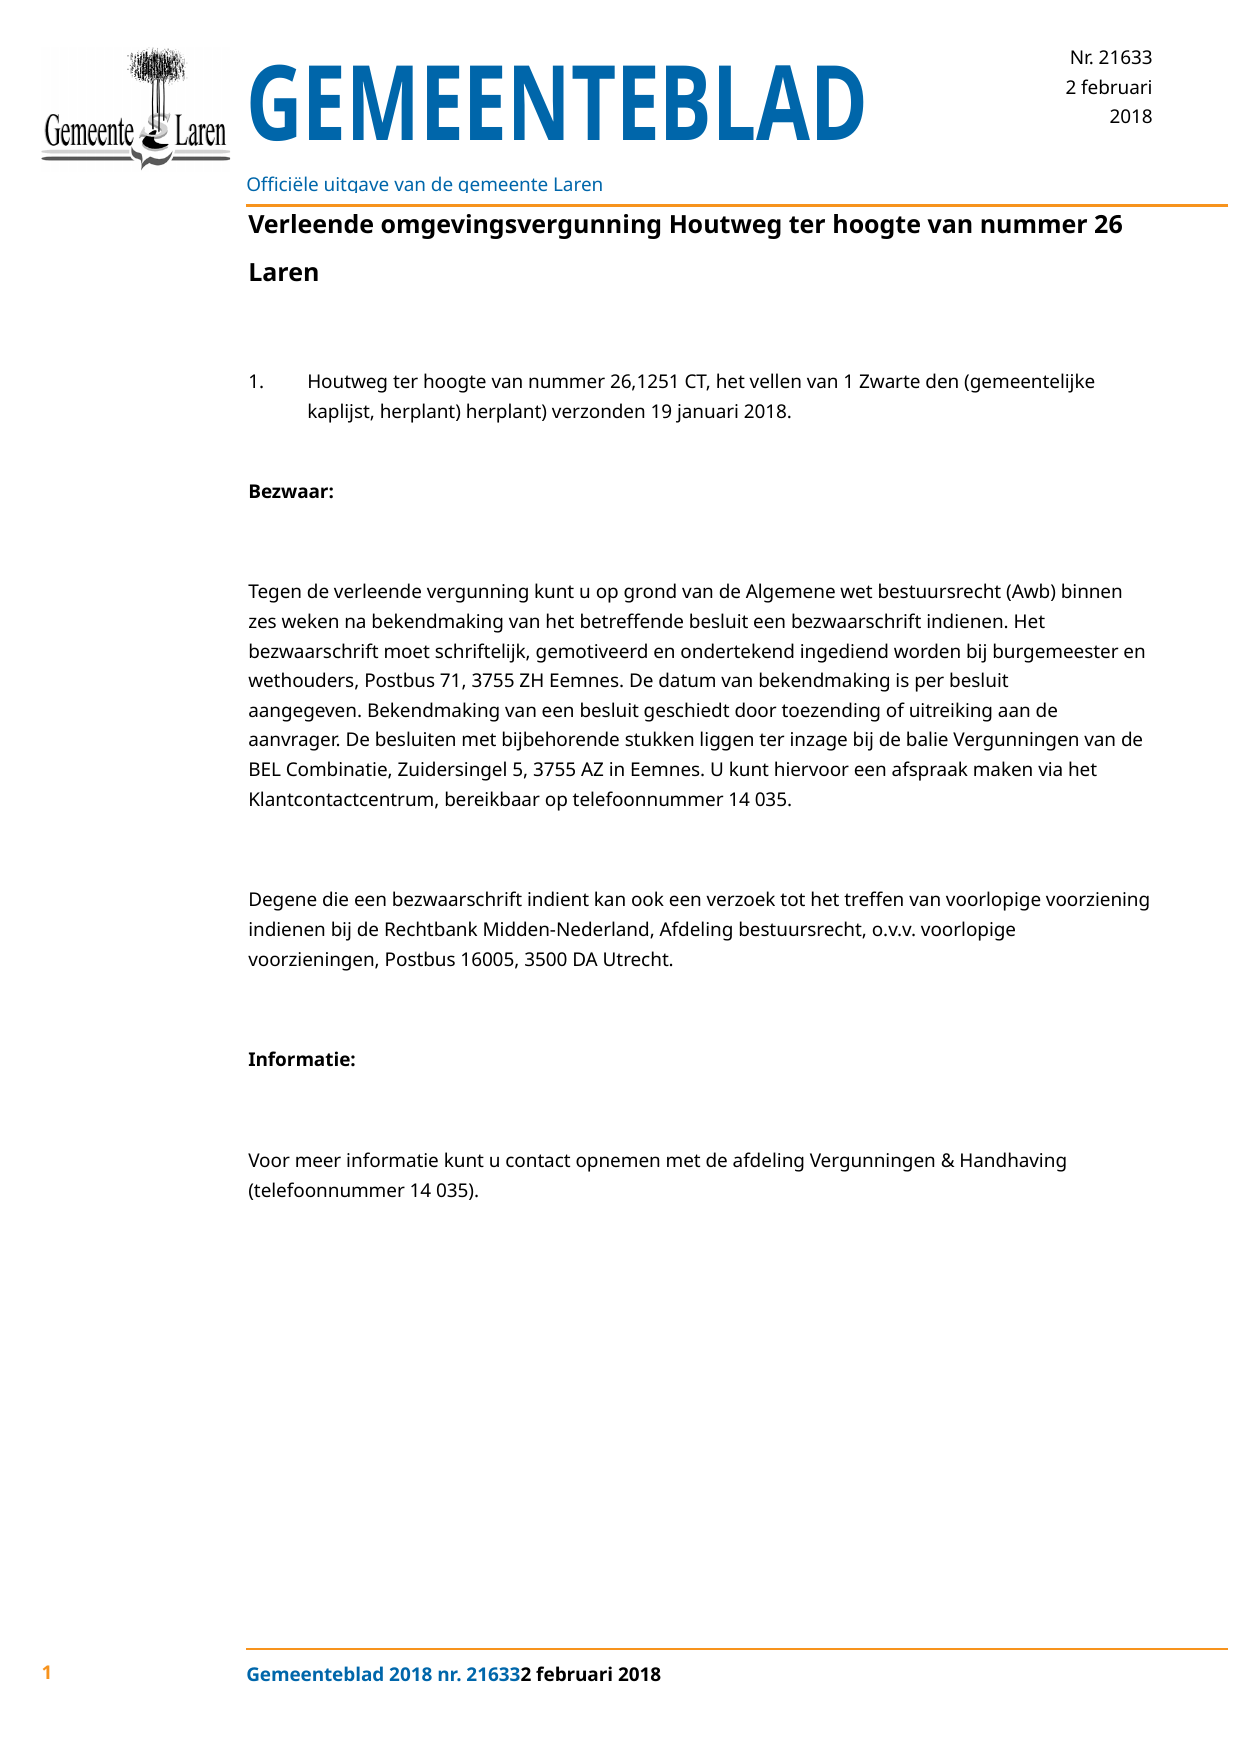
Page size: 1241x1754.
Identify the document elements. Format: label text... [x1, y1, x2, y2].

text Voor meer informatie kunt u contact opnemen met de afdeling Vergunningen & Handhaving (telefoonnummer 14 035). [248, 1147, 1152, 1203]
text Degene die een bezwaarschrift indient kan ook een verzoek tot het treffen van voorlopige voorziening indienen bij de Rechtbank Midden-Nederland, Afdeling bestuursrecht, o.v.v. voorlopige voorzieningen, Postbus 16005, 3500 DA Utrecht. [248, 887, 1152, 972]
text Verleende omgevingsvergunning Houtweg ter hoogte van nummer 26 Laren [248, 207, 1152, 288]
list Houtweg ter hoogte van nummer 26,1251 CT, het vellen van 1 Zwarte den (gemeentelijke kaplijst, herplant) herplant) verzonden 19 januari 2018. [248, 368, 1152, 424]
text Bezwaar: [248, 478, 1152, 504]
text Informatie: [248, 1047, 1152, 1072]
picture [41, 47, 231, 172]
text Tegen de verleende vergunning kunt u op grond van de Algemene wet bestuursrecht (Awb) binnen zes weken na bekendmaking van het betreffende besluit een bezwaarschrift indienen. Het bezwaarschrift moet schriftelijk, gemotiveerd en ondertekend ingediend worden bij burgemeester en wethouders, Postbus 71, 3755 ZH Eemnes. De datum van bekendmaking is per besluit aangegeven. Bekendmaking van een besluit geschiedt door toezending of uitreiking aan de aanvrager. De besluiten met bijbehorende stukken liggen ter inzage bij de balie Vergunningen van de BEL Combinatie, Zuidersingel 5, 3755 AZ in Eemnes. U kunt hiervoor een afspraak maken via het Klantcontactcentrum, bereikbaar op telefoonnummer 14 035. [248, 579, 1152, 812]
